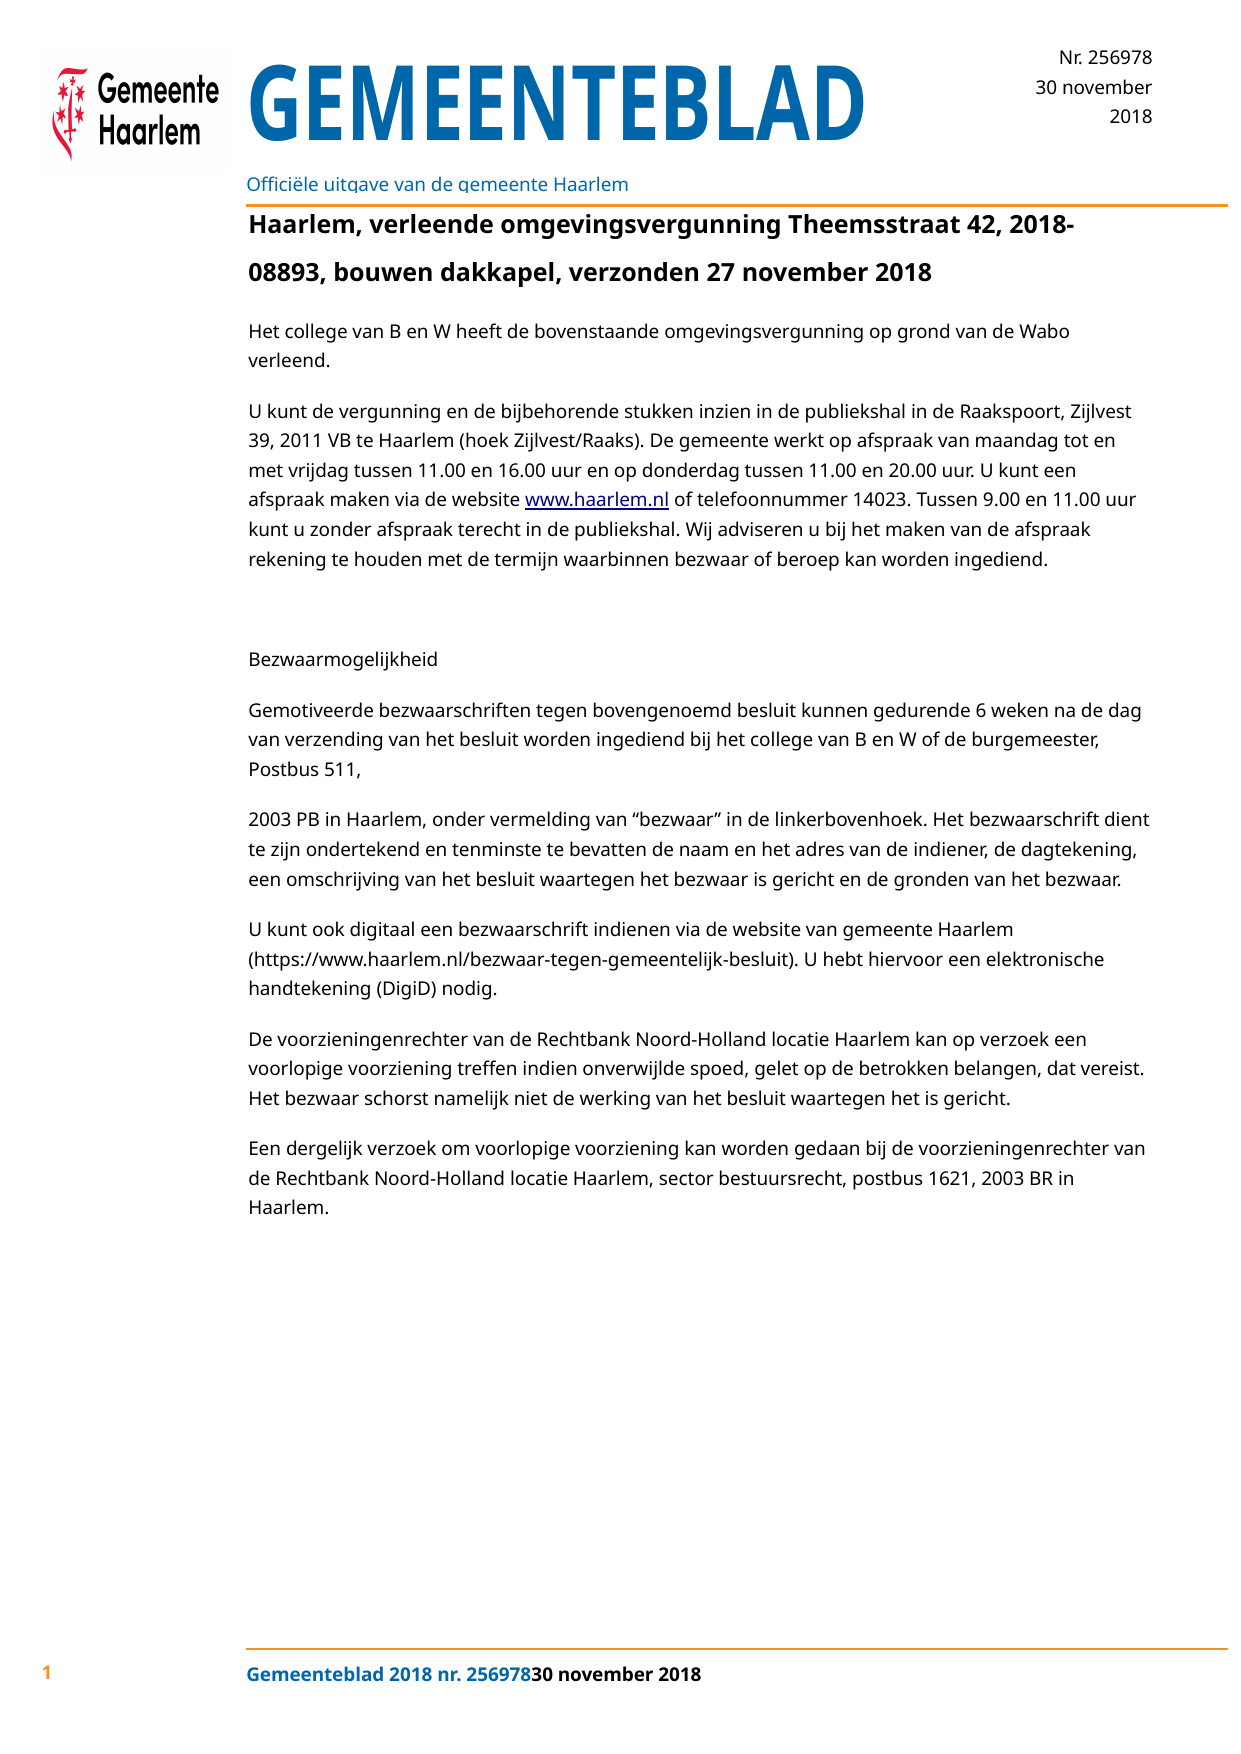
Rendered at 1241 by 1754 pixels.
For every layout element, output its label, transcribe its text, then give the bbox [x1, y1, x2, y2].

text U kunt ook digitaal een bezwaarschrift indienen via de website van gemeente Haarlem (https://www.haarlem.nl/bezwaar-tegen-gemeentelijk-besluit). U hebt hiervoor een elektronische handtekening (DigiD) nodig. [248, 916, 1152, 1001]
text Bezwaarmogelijkheid [248, 647, 1152, 672]
text De voorzieningenrechter van de Rechtbank Noord-Holland locatie Haarlem kan op verzoek een voorlopige voorziening treffen indien onverwijlde spoed, gelet op de betrokken belangen, dat vereist. Het bezwaar schorst namelijk niet de werking van het besluit waartegen het is gericht. [248, 1026, 1152, 1111]
text Haarlem, verleende omgevingsvergunning Theemsstraat 42, 2018-08893, bouwen dakkapel, verzonden 27 november 2018 [248, 207, 1152, 288]
text Een dergelijk verzoek om voorlopige voorziening kan worden gedaan bij de voorzieningenrechter van de Rechtbank Noord-Holland locatie Haarlem, sector bestuursrecht, postbus 1621, 2003 BR in Haarlem. [248, 1135, 1152, 1220]
text 2003 PB in Haarlem, onder vermelding van “bezwaar” in de linkerbovenhoek. Het bezwaarschrift dient te zijn ondertekend en tenminste te bevatten de naam en het adres van de indiener, de dagtekening, een omschrijving van het besluit waartegen het bezwaar is gericht en de gronden van het bezwaar. [248, 807, 1152, 892]
picture [41, 47, 231, 172]
text Gemotiveerde bezwaarschriften tegen bovengenoemd besluit kunnen gedurende 6 weken na de dag van verzending van het besluit worden ingediend bij het college van B en W of de burgemeester, Postbus 511, [248, 697, 1152, 782]
text U kunt de vergunning en de bijbehorende stukken inzien in de publiekshal in de Raakspoort, Zijlvest 39, 2011 VB te Haarlem (hoek Zijlvest/Raaks). De gemeente werkt op afspraak van maandag tot en met vrijdag tussen 11.00 en 16.00 uur en op donderdag tussen 11.00 en 20.00 uur. U kunt een afspraak maken via de website www.haarlem.nl of telefoonnummer 14023. Tussen 9.00 en 11.00 uur kunt u zonder afspraak terecht in de publiekshal. Wij adviseren u bij het maken van de afspraak rekening te houden met de termijn waarbinnen bezwaar of beroep kan worden ingediend. [248, 398, 1152, 572]
text Het college van B en W heeft de bovenstaande omgevingsvergunning op grond van de Wabo verleend. [248, 318, 1152, 373]
